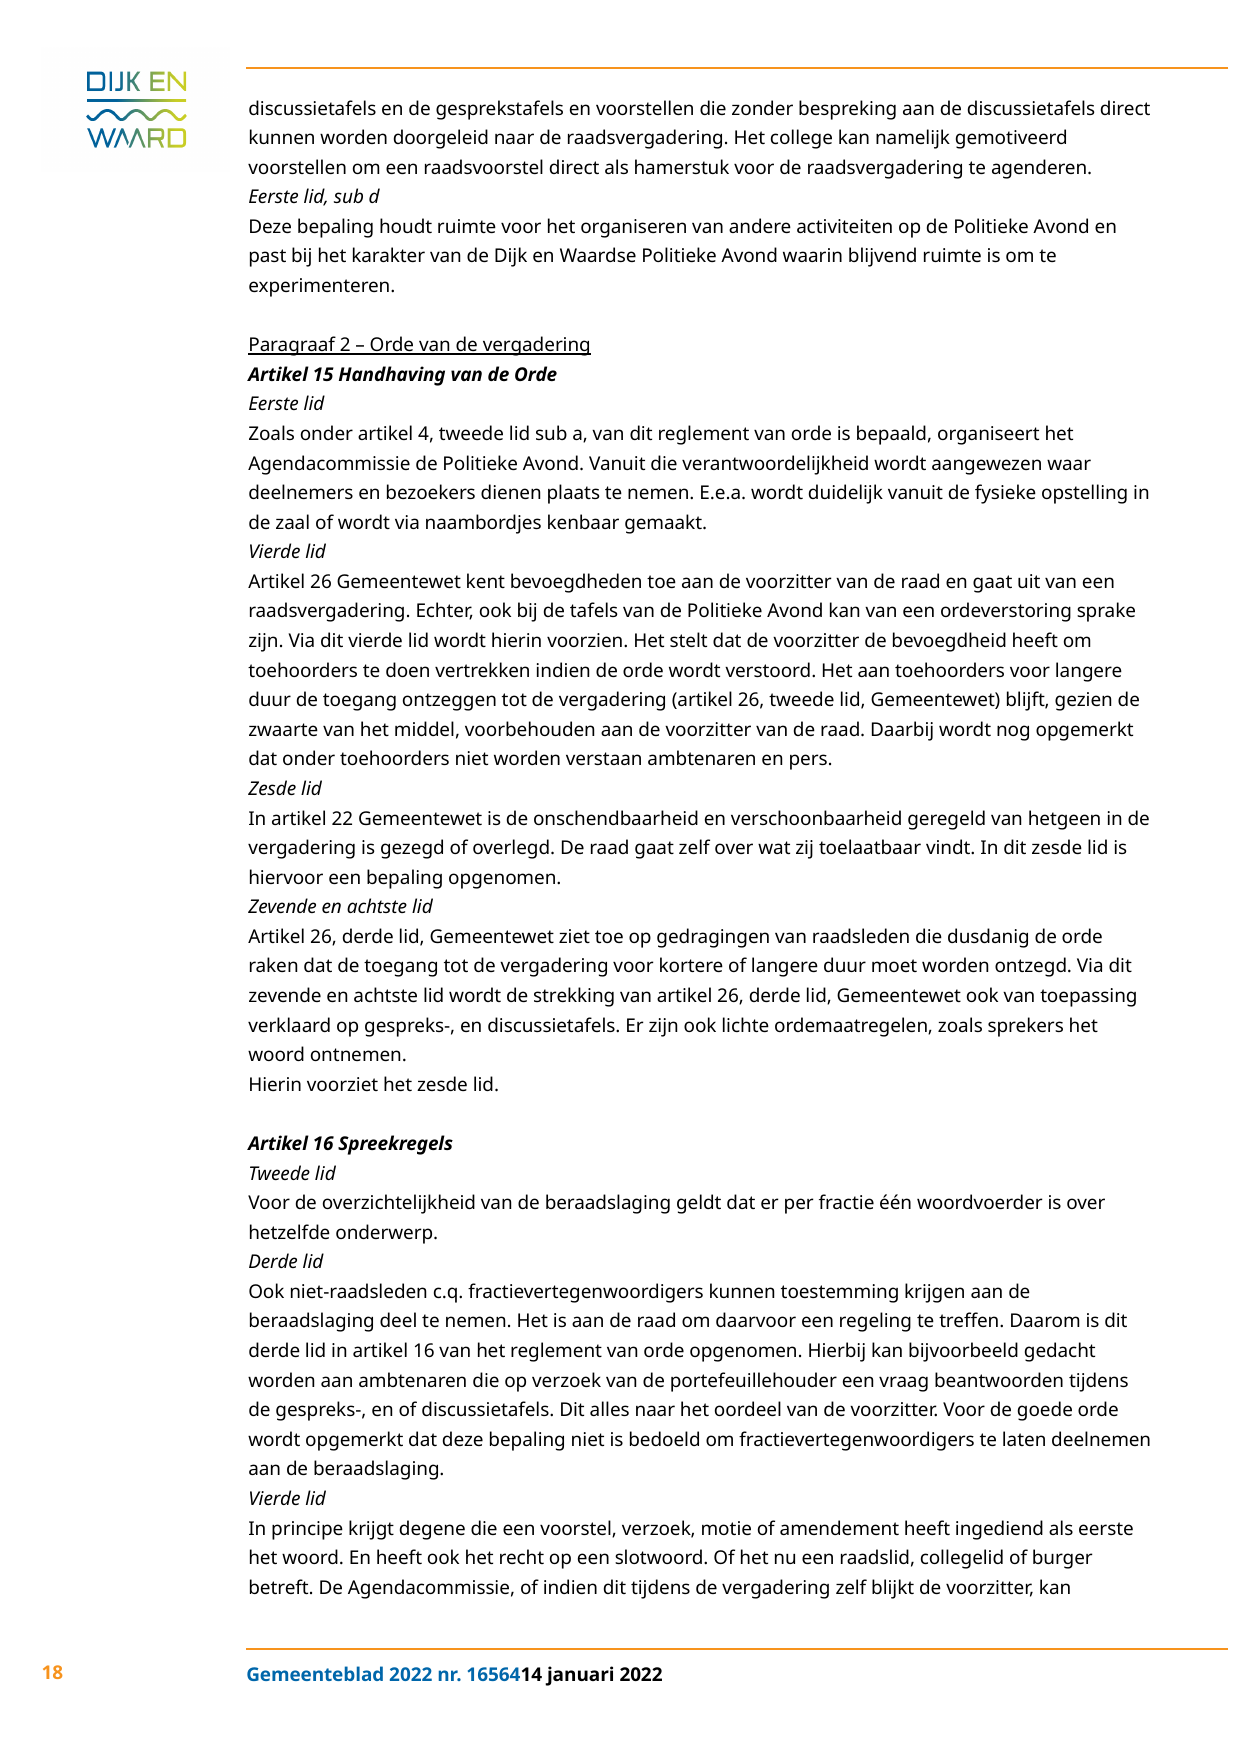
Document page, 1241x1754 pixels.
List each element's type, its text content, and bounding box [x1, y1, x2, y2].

text Eerste lid, sub d [248, 183, 1152, 209]
text Eerste lid [248, 391, 1152, 416]
text Zoals onder artikel 4, tweede lid sub a, van dit reglement van orde is bepaald, organiseert het Agendacommissie de Politieke Avond. Vanuit die verantwoordelijkheid wordt aangewezen waar deelnemers en bezoekers dienen plaats te nemen. E.e.a. wordt duidelijk vanuit de fysieke opstelling in de zaal of wordt via naambordjes kenbaar gemaakt. [248, 420, 1152, 535]
text In artikel 22 Gemeentewet is de onschendbaarheid en verschoonbaarheid geregeld van hetgeen in de vergadering is gezegd of overlegd. De raad gaat zelf over wat zij toelaatbaar vindt. In dit zesde lid is hiervoor een bepaling opgenomen. [248, 805, 1152, 890]
text Zesde lid [248, 775, 1152, 801]
text Deze bepaling houdt ruimte voor het organiseren van andere activiteiten op de Politieke Avond en past bij het karakter van de Dijk en Waardse Politieke Avond waarin blijvend ruimte is om te experimenteren. [248, 213, 1152, 298]
text discussietafels en de gesprekstafels en voorstellen die zonder bespreking aan de discussietafels direct kunnen worden doorgeleid naar de raadsvergadering. Het college kan namelijk gemotiveerd voorstellen om een raadsvoorstel direct als hamerstuk voor de raadsvergadering te agenderen. [248, 95, 1152, 180]
text In principe krijgt degene die een voorstel, verzoek, motie of amendement heeft ingediend als eerste het woord. En heeft ook het recht op een slotwoord. Of het nu een raadslid, collegelid of burger betreft. De Agendacommissie, of indien dit tijdens de vergadering zelf blijkt de voorzitter, kan [248, 1515, 1152, 1600]
text Artikel 26 Gemeentewet kent bevoegdheden toe aan de voorzitter van de raad en gaat uit van een raadsvergadering. Echter, ook bij de tafels van de Politieke Avond kan van een ordeverstoring sprake zijn. Via dit vierde lid wordt hierin voorzien. Het stelt dat de voorzitter de bevoegdheid heeft om toehoorders te doen vertrekken indien de orde wordt verstoord. Het aan toehoorders voor langere duur de toegang ontzeggen tot de vergadering (artikel 26, tweede lid, Gemeentewet) blijft, gezien de zwaarte van het middel, voorbehouden aan de voorzitter van de raad. Daarbij wordt nog opgemerkt dat onder toehoorders niet worden verstaan ambtenaren en pers. [248, 568, 1152, 771]
text Artikel 15 Handhaving van de Orde [248, 361, 1152, 387]
text Voor de overzichtelijkheid van de beraadslaging geldt dat er per fractie één woordvoerder is over hetzelfde onderwerp. [248, 1189, 1152, 1245]
text Vierde lid [248, 538, 1152, 564]
text Hierin voorziet het zesde lid. [248, 1071, 1152, 1097]
text Tweede lid [248, 1160, 1152, 1186]
text Artikel 26, derde lid, Gemeentewet ziet toe op gedragingen van raadsleden die dusdanig de orde raken dat de toegang tot de vergadering voor kortere of langere duur moet worden ontzegd. Via dit zevende en achtste lid wordt de strekking van artikel 26, derde lid, Gemeentewet ook van toepassing verklaard op gespreks-, en discussietafels. Er zijn ook lichte ordemaatregelen, zoals sprekers het woord ontnemen. [248, 923, 1152, 1067]
text Vierde lid [248, 1485, 1152, 1511]
text Paragraaf 2 – Orde van de vergadering [248, 331, 1152, 357]
text Ook niet-raadsleden c.q. fractievertegenwoordigers kunnen toestemming krijgen aan de beraadslaging deel te nemen. Het is aan de raad om daarvoor een regeling te treffen. Daarom is dit derde lid in artikel 16 van het reglement van orde opgenomen. Hierbij kan bijvoorbeeld gedacht worden aan ambtenaren die op verzoek van de portefeuillehouder een vraag beantwoorden tijdens de gespreks-, en of discussietafels. Dit alles naar het oordeel van de voorzitter. Voor de goede orde wordt opgemerkt dat deze bepaling niet is bedoeld om fractievertegenwoordigers te laten deelnemen aan de beraadslaging. [248, 1278, 1152, 1481]
text Derde lid [248, 1248, 1152, 1274]
text Artikel 16 Spreekregels [248, 1130, 1152, 1156]
picture [41, 47, 231, 172]
text Zevende en achtste lid [248, 893, 1152, 919]
